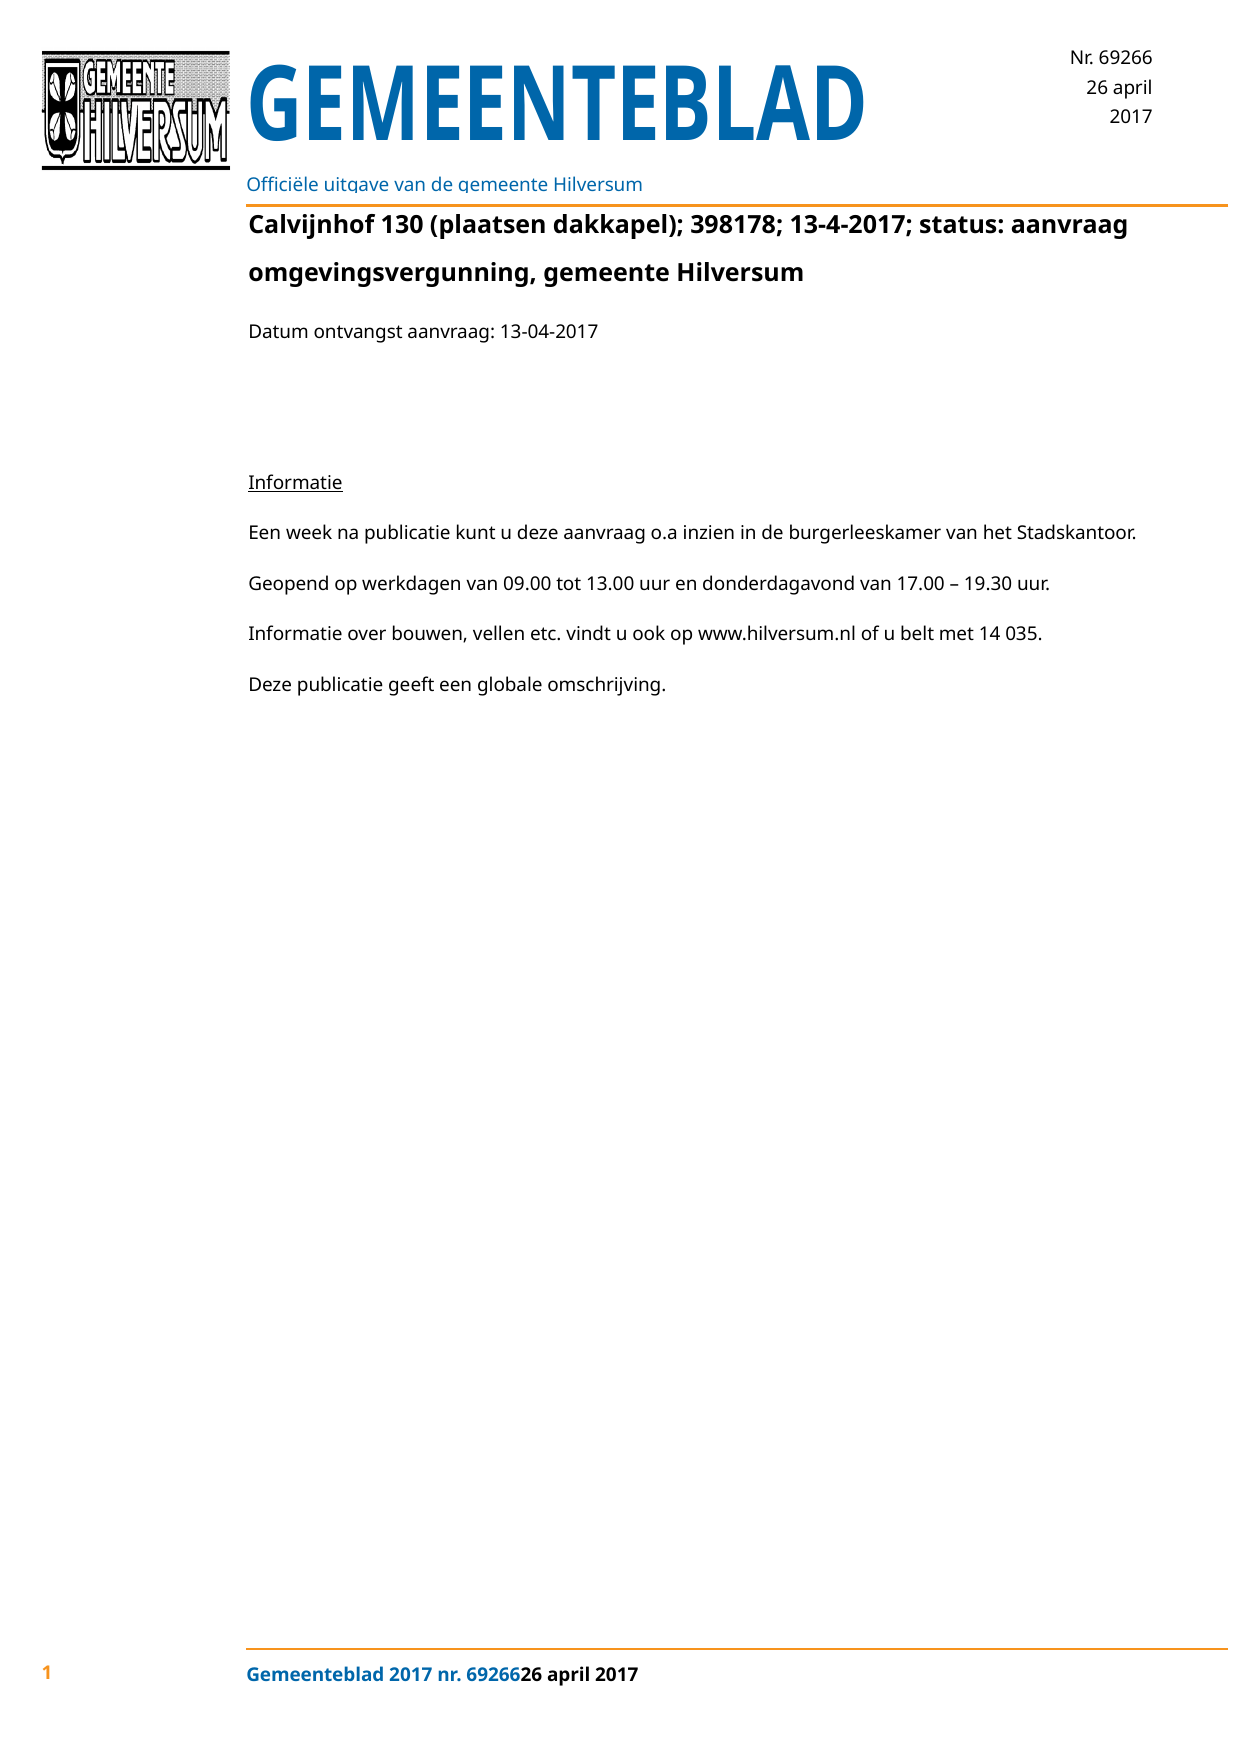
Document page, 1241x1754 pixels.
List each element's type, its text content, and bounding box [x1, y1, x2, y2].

text Datum ontvangst aanvraag: 13-04-2017 [248, 318, 1152, 344]
text Deze publicatie geeft een globale omschrijving. [248, 671, 1152, 697]
text Informatie [248, 469, 1152, 495]
text Geopend op werkdagen van 09.00 tot 13.00 uur en donderdagavond van 17.00 – 19.30 uur. [248, 570, 1152, 596]
text Informatie over bouwen, vellen etc. vindt u ook op www.hilversum.nl of u belt met 14 035. [248, 620, 1152, 646]
text Een week na publicatie kunt u deze aanvraag o.a inzien in de burgerleeskamer van het Stadskantoor. [248, 519, 1152, 545]
picture [41, 47, 231, 172]
text Calvijnhof 130 (plaatsen dakkapel); 398178; 13-4-2017; status: aanvraag omgevingsvergunning, gemeente Hilversum [248, 207, 1152, 288]
